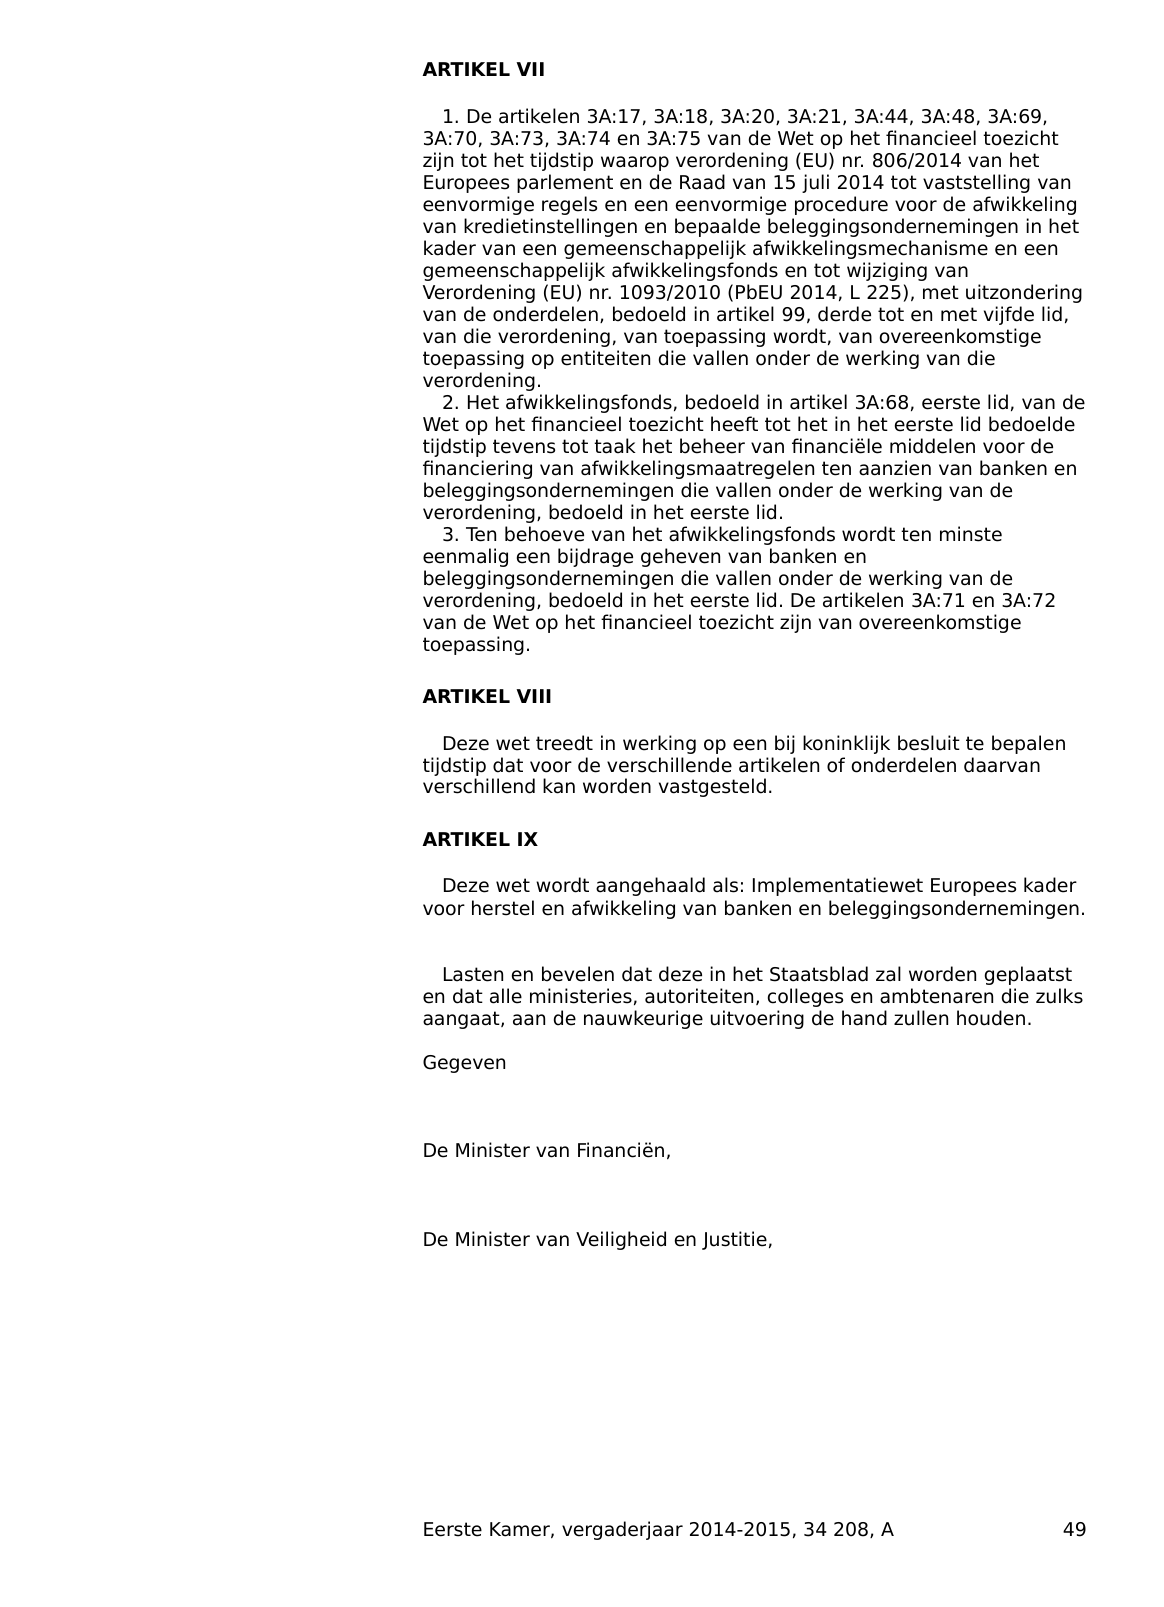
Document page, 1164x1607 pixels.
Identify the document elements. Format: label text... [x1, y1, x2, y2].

text Gegeven [422, 1052, 1087, 1074]
text 3. Ten behoeve van het afwikkelingsfonds wordt ten minste eenmalig een bijdrage geheven van banken en beleggingsondernemingen die vallen onder de werking van de verordening, bedoeld in het eerste lid. De artikelen 3A:71 en 3A:72 van de Wet op het financieel toezicht zijn van overeenkomstige toepassing. [422, 524, 1087, 656]
text Deze wet wordt aangehaald als: Implementatiewet Europees kader voor herstel en afwikkeling van banken en beleggingsondernemingen. [422, 875, 1087, 919]
text De Minister van Veiligheid en Justitie, [422, 1229, 1087, 1251]
text Deze wet treedt in werking op een bij koninklijk besluit te bepalen tijdstip dat voor de verschillende artikelen of onderdelen daarvan verschillend kan worden vastgesteld. [422, 732, 1087, 798]
text 2. Het afwikkelingsfonds, bedoeld in artikel 3A:68, eerste lid, van de Wet op het financieel toezicht heeft tot het in het eerste lid bedoelde tijdstip tevens tot taak het beheer van financiële middelen voor de financiering van afwikkelingsmaatregelen ten aanzien van banken en beleggingsondernemingen die vallen onder de werking van de verordening, bedoeld in het eerste lid. [422, 392, 1087, 524]
text De Minister van Financiën, [422, 1140, 1087, 1162]
text 1. De artikelen 3A:17, 3A:18, 3A:20, 3A:21, 3A:44, 3A:48, 3A:69, 3A:70, 3A:73, 3A:74 en 3A:75 van de Wet op het financieel toezicht zijn tot het tijdstip waarop verordening (EU) nr. 806/2014 van het Europees parlement en de Raad van 15 juli 2014 tot vaststelling van eenvormige regels en een eenvormige procedure voor de afwikkeling van kredietinstellingen en bepaalde beleggingsondernemingen in het kader van een gemeenschappelijk afwikkelingsmechanisme en een gemeenschappelijk afwikkelingsfonds en tot wijziging van Verordening (EU) nr. 1093/2010 (PbEU 2014, L 225), met uitzondering van de onderdelen, bedoeld in artikel 99, derde tot en met vijfde lid, van die verordening, van toepassing wordt, van overeenkomstige toepassing op entiteiten die vallen onder de werking van die verordening. [422, 106, 1087, 392]
subtitle ARTIKEL IX [422, 828, 1087, 850]
text Lasten en bevelen dat deze in het Staatsblad zal worden geplaatst en dat alle ministeries, autoriteiten, colleges en ambtenaren die zulks aangaat, aan de nauwkeurige uitvoering de hand zullen houden. [422, 964, 1087, 1030]
subtitle ARTIKEL VII [422, 59, 1087, 81]
subtitle ARTIKEL VIII [422, 686, 1087, 707]
